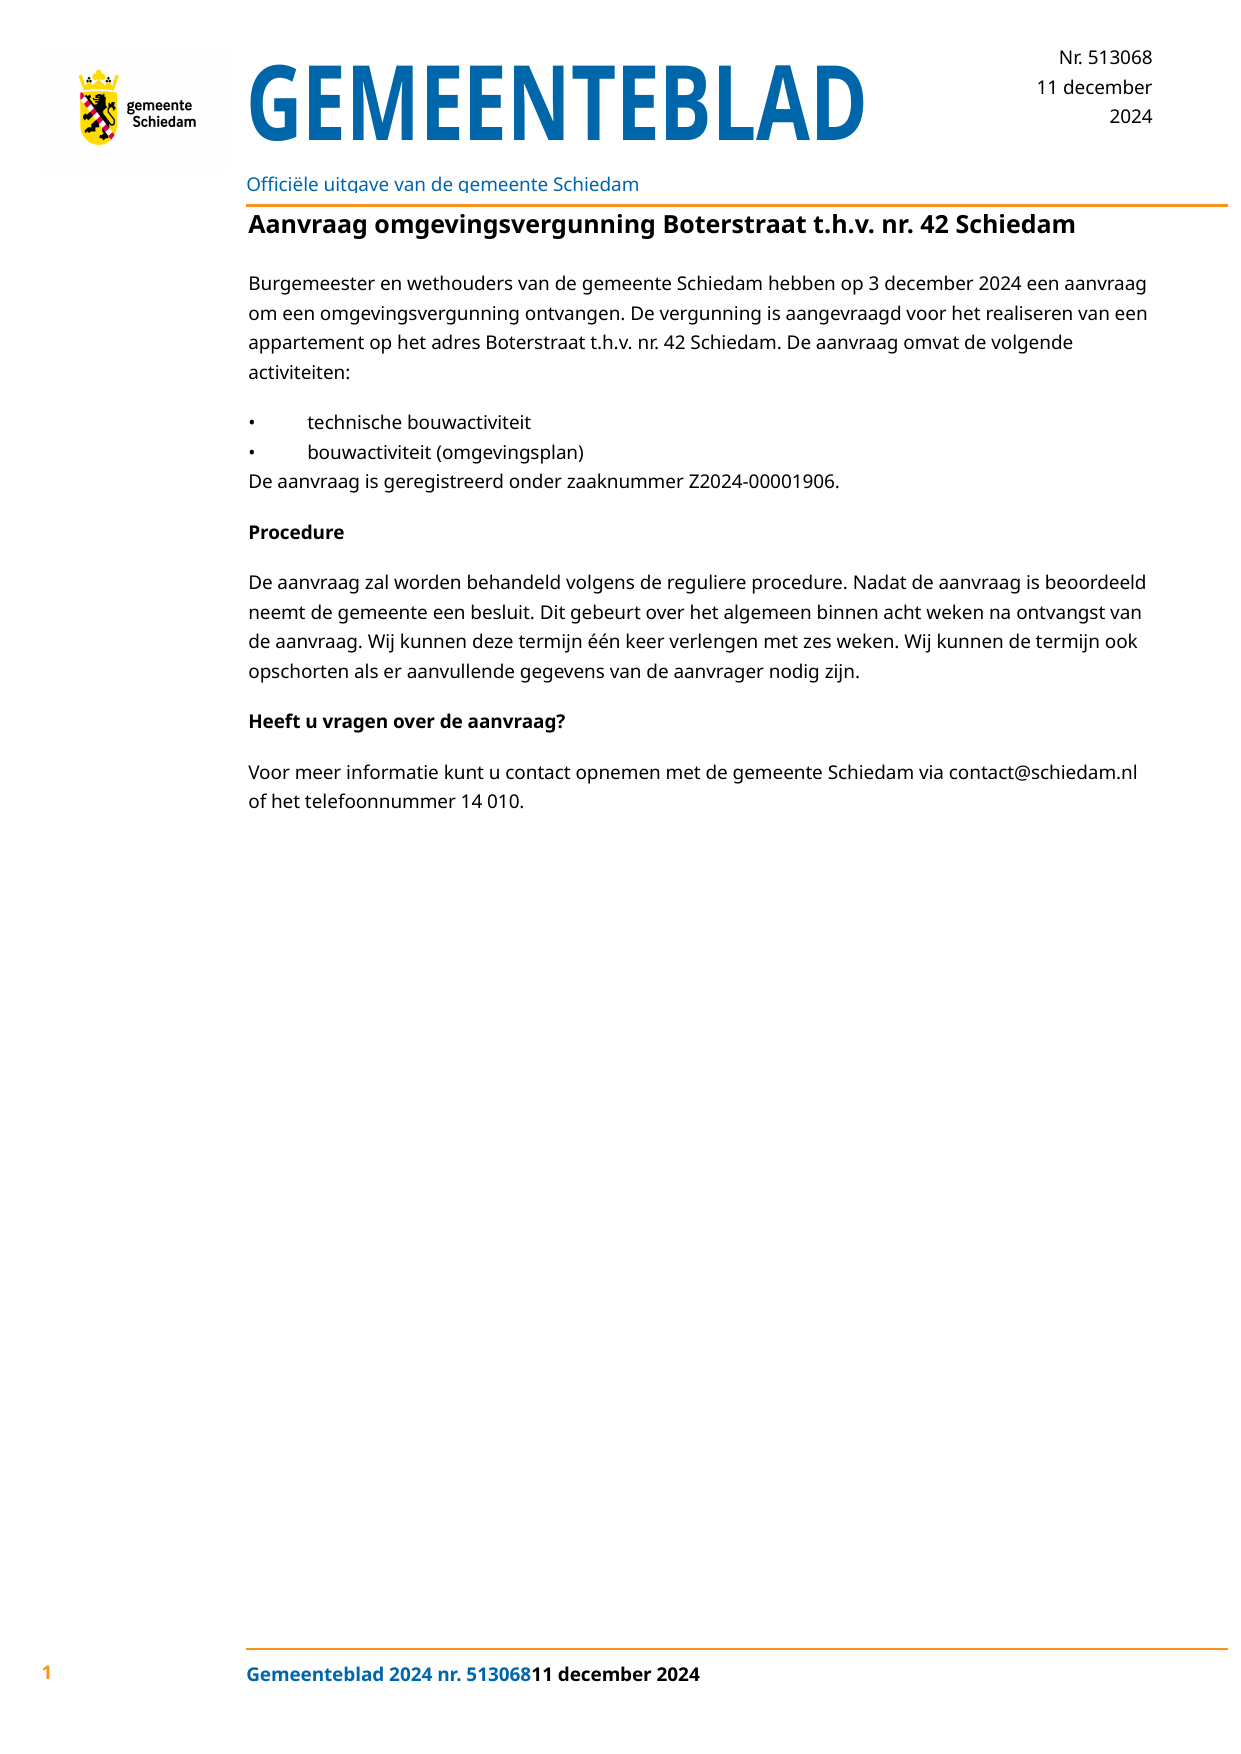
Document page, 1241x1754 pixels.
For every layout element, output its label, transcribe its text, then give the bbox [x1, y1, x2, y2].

list technische bouwactiviteit [248, 409, 1152, 435]
text Heeft u vragen over de aanvraag? [248, 709, 1152, 734]
text De aanvraag zal worden behandeld volgens de reguliere procedure. Nadat de aanvraag is beoordeeld neemt de gemeente een besluit. Dit gebeurt over het algemeen binnen acht weken na ontvangst van de aanvraag. Wij kunnen deze termijn één keer verlengen met zes weken. Wij kunnen de termijn ook opschorten als er aanvullende gegevens van de aanvrager nodig zijn. [248, 569, 1152, 684]
text Burgemeester en wethouders van de gemeente Schiedam hebben op 3 december 2024 een aanvraag om een omgevingsvergunning ontvangen. De vergunning is aangevraagd voor het realiseren van een appartement op het adres Boterstraat t.h.v. nr. 42 Schiedam. De aanvraag omvat de volgende activiteiten: [248, 270, 1152, 385]
picture [41, 47, 231, 172]
text Aanvraag omgevingsvergunning Boterstraat t.h.v. nr. 42 Schiedam [248, 207, 1152, 241]
text Procedure [248, 519, 1152, 545]
text De aanvraag is geregistreerd onder zaaknummer Z2024-00001906. [248, 469, 1152, 494]
list bouwactiviteit (omgevingsplan) [248, 439, 1152, 465]
text Voor meer informatie kunt u contact opnemen met de gemeente Schiedam via contact@schiedam.nl of het telefoonnummer 14 010. [248, 759, 1152, 814]
